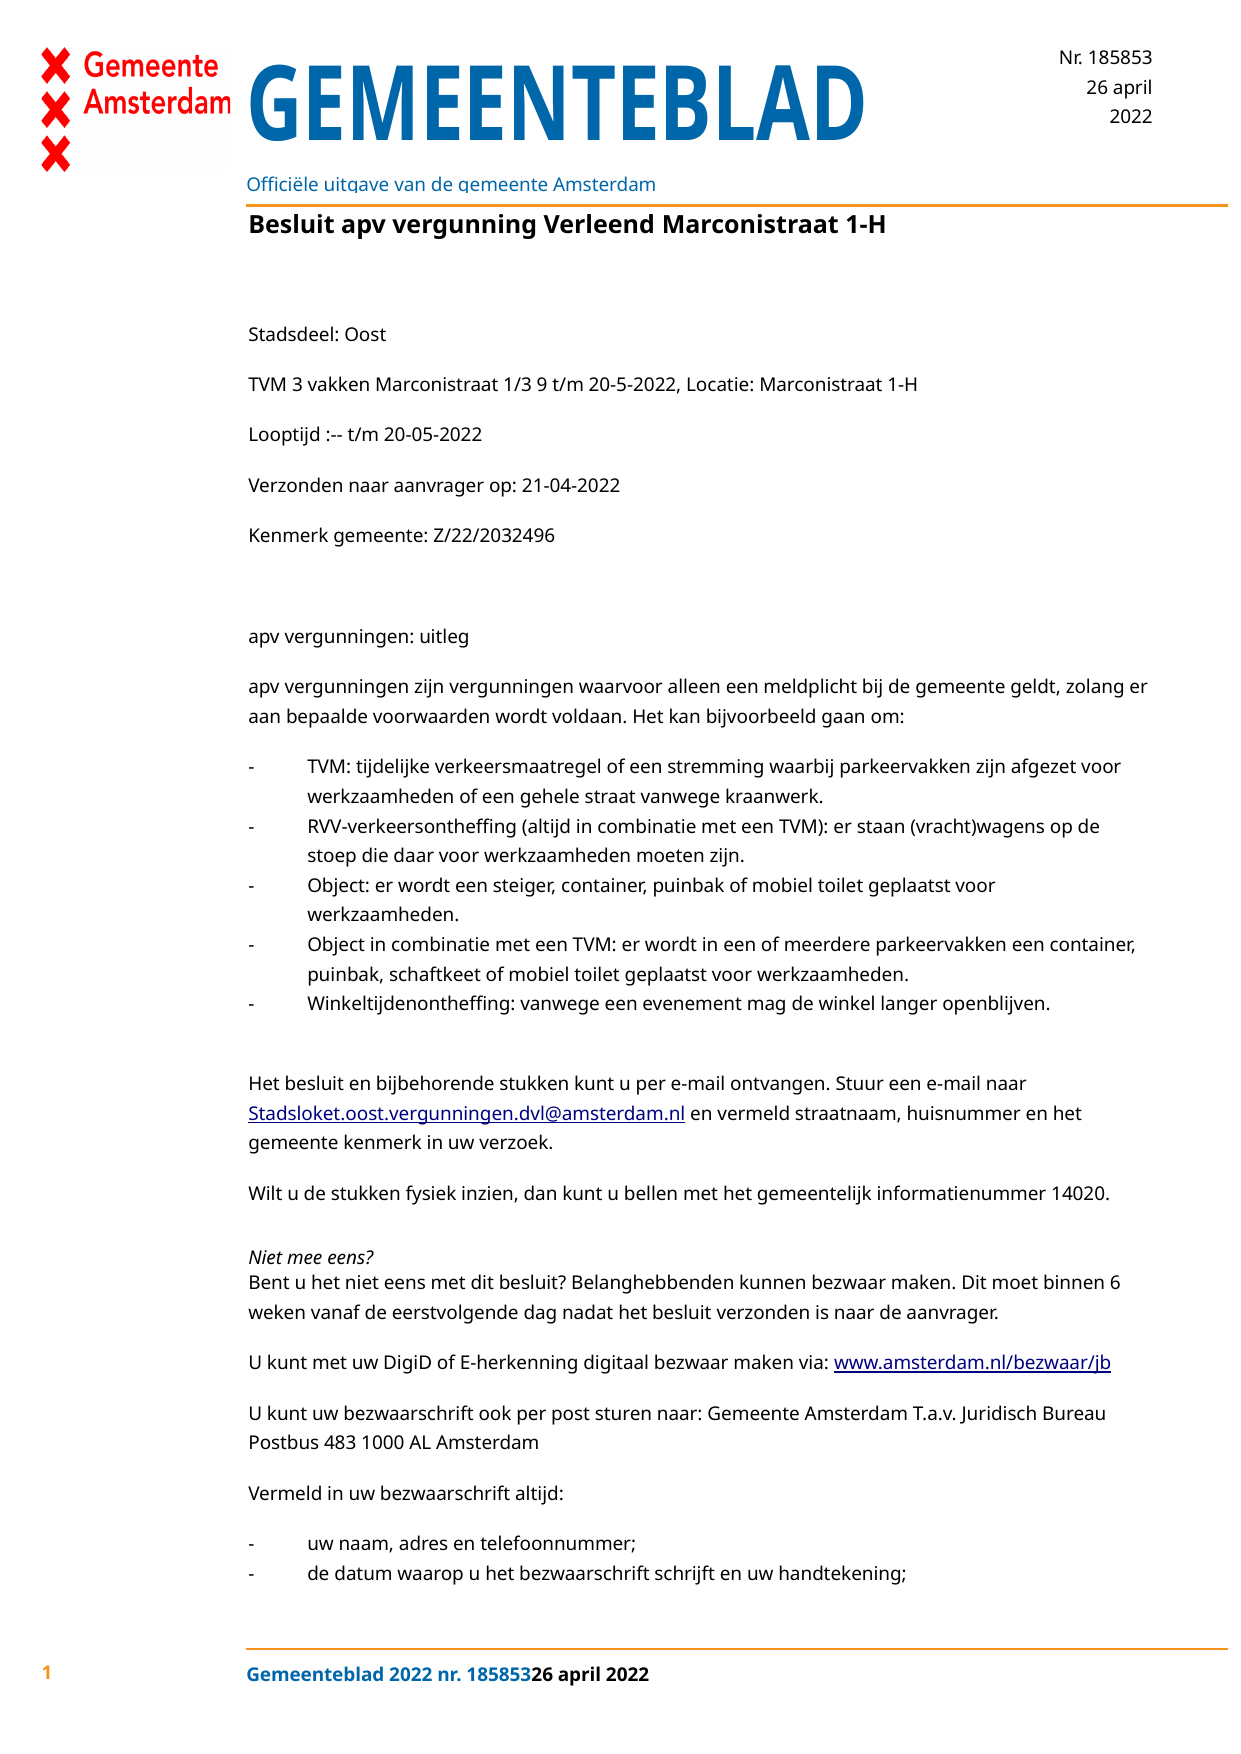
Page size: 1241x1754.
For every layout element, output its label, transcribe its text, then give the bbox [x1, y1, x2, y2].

list Winkeltijdenontheffing: vanwege een evenement mag de winkel langer openblijven. [248, 990, 1152, 1016]
text Bent u het niet eens met dit besluit? Belanghebbenden kunnen bezwaar maken. Dit moet binnen 6 weken vanaf de eerstvolgende dag nadat het besluit verzonden is naar de aanvrager. [248, 1269, 1152, 1325]
text Vermeld in uw bezwaarschrift altijd: [248, 1480, 1152, 1506]
list uw naam, adres en telefoonnummer; [248, 1530, 1152, 1556]
list de datum waarop u het bezwaarschrift schrijft en uw handtekening; [248, 1560, 1152, 1586]
list Object: er wordt een steiger, container, puinbak of mobiel toilet geplaatst voor werkzaamheden. [248, 872, 1152, 927]
text Stadsdeel: Oost [248, 321, 1152, 346]
text Looptijd :-- t/m 20-05-2022 [248, 422, 1152, 447]
list RVV-verkeersontheffing (altijd in combinatie met een TVM): er staan (vracht)wagens op de stoep die daar voor werkzaamheden moeten zijn. [248, 813, 1152, 868]
picture [41, 47, 231, 172]
text apv vergunningen zijn vergunningen waarvoor alleen een meldplicht bij de gemeente geldt, zolang er aan bepaalde voorwaarden wordt voldaan. Het kan bijvoorbeeld gaan om: [248, 674, 1152, 729]
text U kunt met uw DigiD of E-herkenning digitaal bezwaar maken via: www.amsterdam.nl/bezwaar/jb [248, 1349, 1152, 1375]
list TVM: tijdelijke verkeersmaatregel of een stremming waarbij parkeervakken zijn afgezet voor werkzaamheden of een gehele straat vanwege kraanwerk. [248, 754, 1152, 809]
text Kenmerk gemeente: Z/22/2032496 [248, 522, 1152, 548]
text Het besluit en bijbehorende stukken kunt u per e-mail ontvangen. Stuur een e-mail naar Stadsloket.oost.vergunningen.dvl@amsterdam.nl en vermeld straatnaam, huisnummer en het gemeente kenmerk in uw verzoek. [248, 1070, 1152, 1155]
text U kunt uw bezwaarschrift ook per post sturen naar: Gemeente Amsterdam T.a.v. Juridisch Bureau Postbus 483 1000 AL Amsterdam [248, 1400, 1152, 1455]
text Wilt u de stukken fysiek inzien, dan kunt u bellen met het gemeentelijk informatienummer 14020. [248, 1180, 1152, 1206]
text Verzonden naar aanvrager op: 21-04-2022 [248, 472, 1152, 498]
text Besluit apv vergunning Verleend Marconistraat 1-H [248, 207, 1152, 241]
text apv vergunningen: uitleg [248, 623, 1152, 649]
list Object in combinatie met een TVM: er wordt in een of meerdere parkeervakken een container, puinbak, schaftkeet of mobiel toilet geplaatst voor werkzaamheden. [248, 931, 1152, 986]
text Niet mee eens? [248, 1244, 1152, 1269]
text TVM 3 vakken Marconistraat 1/3 9 t/m 20-5-2022, Locatie: Marconistraat 1-H [248, 371, 1152, 397]
